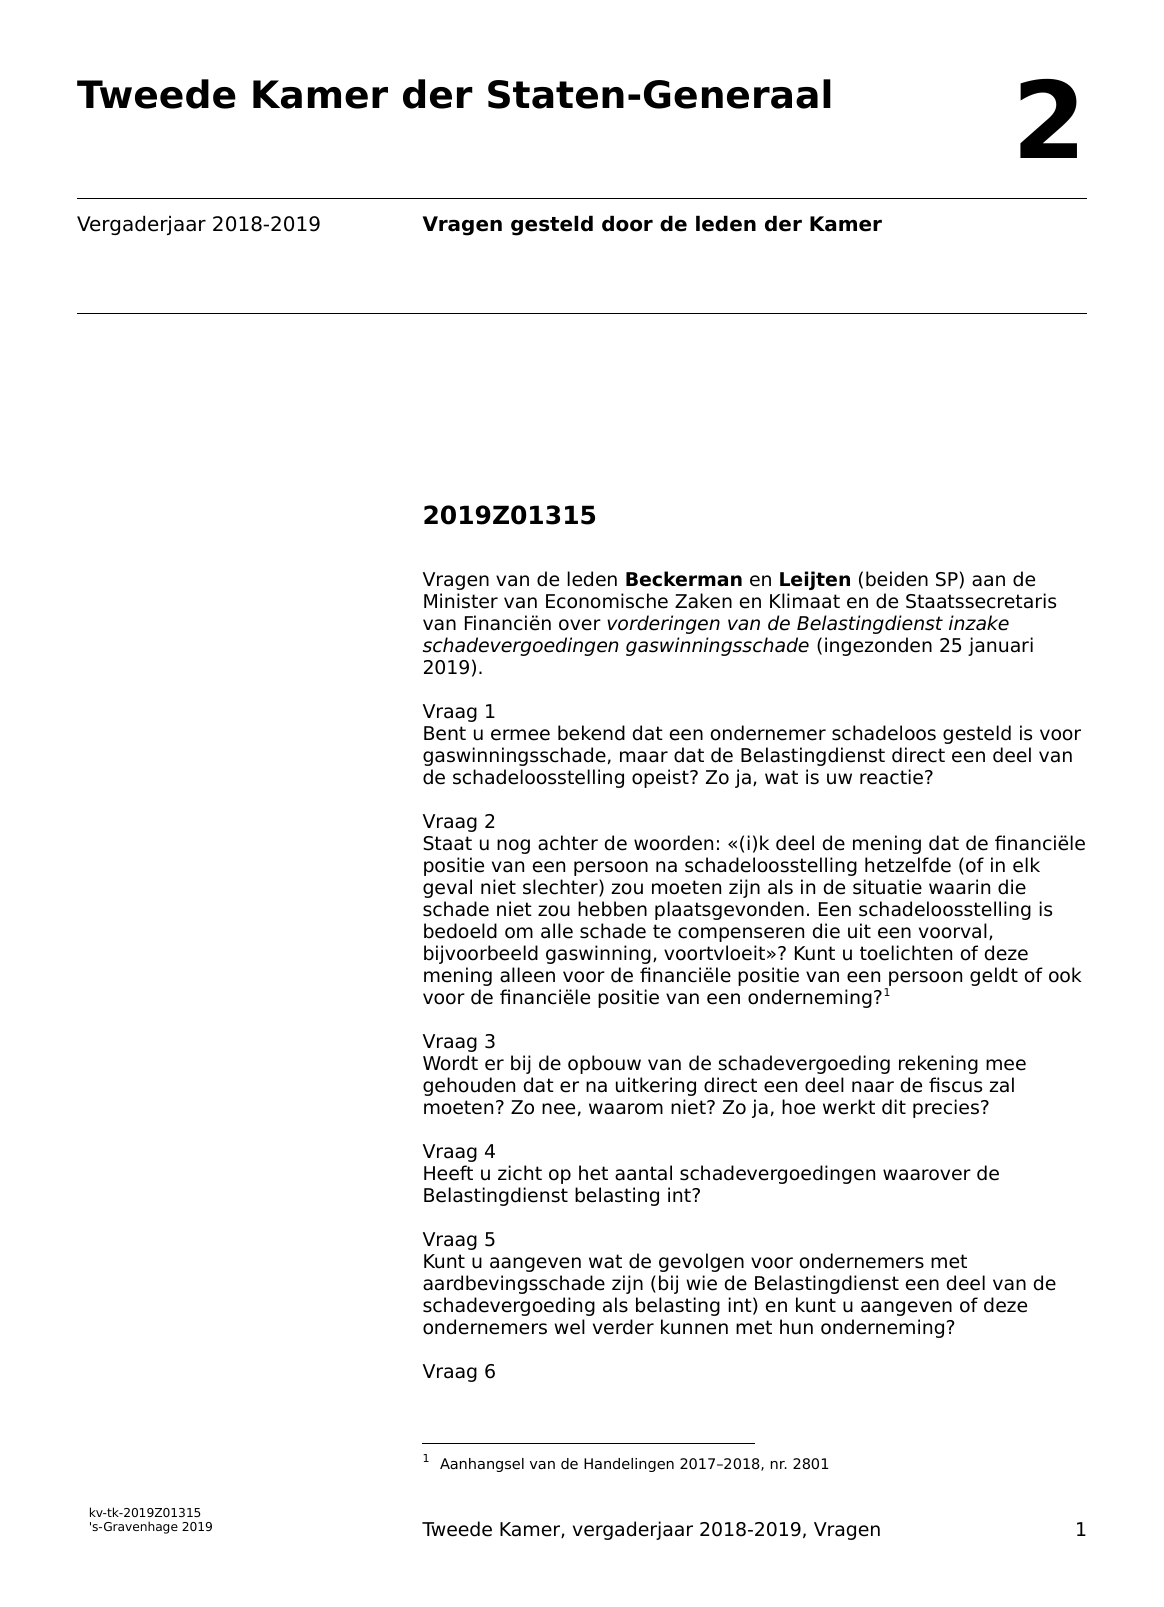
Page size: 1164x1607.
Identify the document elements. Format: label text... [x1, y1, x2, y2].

text Vraag 1 [422, 701, 1087, 723]
text Vraag 3 [422, 1031, 1087, 1053]
table_cell Vragen gesteld door de leden der Kamer [422, 199, 1087, 313]
text Vraag 5 [422, 1229, 1087, 1251]
text Vraag 6 [422, 1361, 1087, 1383]
text 's-Gravenhage 2019 [88, 1520, 323, 1534]
table_header 2 [886, 59, 1087, 198]
text Kunt u aangeven wat de gevolgen voor ondernemers met aardbevingsschade zijn (bij wie de Belastingdienst een deel van de schadevergoeding als belasting int) en kunt u aangeven of deze ondernemers wel verder kunnen met hun onderneming? [422, 1251, 1087, 1339]
table_header Tweede Kamer der Staten-Generaal [77, 59, 886, 198]
table_cell Vergaderjaar 2018-2019 [77, 199, 422, 313]
text kv-tk-2019Z01315 [88, 1506, 323, 1520]
text Vraag 4 [422, 1141, 1087, 1163]
text Heeft u zicht op het aantal schadevergoedingen waarover de Belastingdienst belasting int? [422, 1163, 1087, 1207]
text Staat u nog achter de woorden: «(i)k deel de mening dat de financiële positie van een persoon na schadeloosstelling hetzelfde (of in elk geval niet slechter) zou moeten zijn als in de situatie waarin die schade niet zou hebben plaatsgevonden. Een schadeloosstelling is bedoeld om alle schade te compenseren die uit een voorval, bijvoorbeeld gaswinning, voortvloeit»? Kunt u toelichten of deze mening alleen voor de financiële positie van een persoon geldt of ook voor de financiële positie van een onderneming? [422, 833, 1087, 1009]
text Vragen van de leden Beckerman en Leijten (beiden SP) aan de Minister van Economische Zaken en Klimaat en de Staatssecretaris van Financiën over vorderingen van de Belastingdienst inzake schadevergoedingen gaswinningsschade (ingezonden 25 januari 2019). [422, 569, 1087, 679]
text Wordt er bij de opbouw van de schadevergoeding rekening mee gehouden dat er na uitkering direct een deel naar de fiscus zal moeten? Zo nee, waarom niet? Zo ja, hoe werkt dit precies? [422, 1053, 1087, 1119]
text 2019Z01315 [422, 501, 1087, 531]
text Bent u ermee bekend dat een ondernemer schadeloos gesteld is voor gaswinningsschade, maar dat de Belastingdienst direct een deel van de schadeloosstelling opeist? Zo ja, wat is uw reactie? [422, 723, 1087, 789]
text Vraag 2 [422, 811, 1087, 833]
text Aanhangsel van de Handelingen 2017–2018, nr. 2801 [422, 1452, 1087, 1474]
